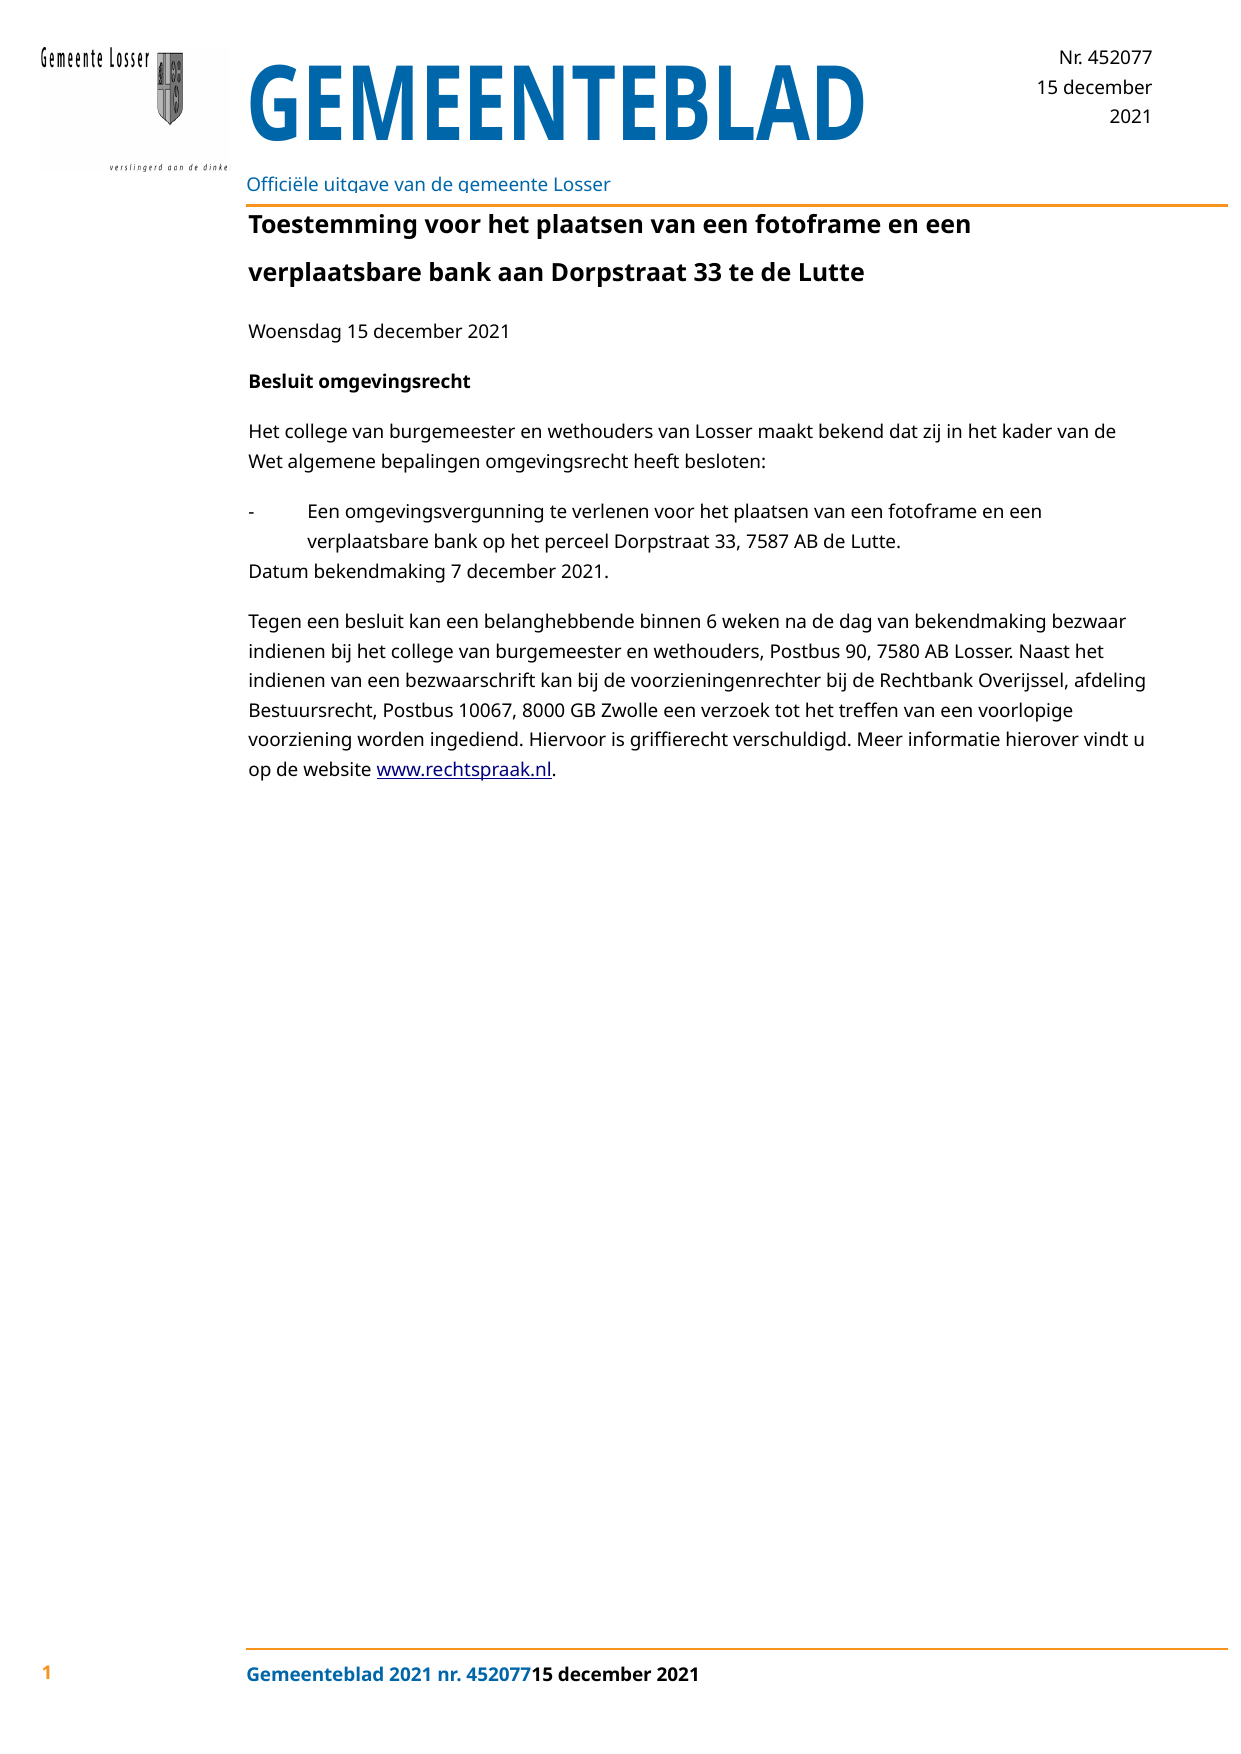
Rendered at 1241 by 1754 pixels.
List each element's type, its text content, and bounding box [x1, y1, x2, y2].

text Besluit omgevingsrecht [248, 368, 1152, 394]
text Toestemming voor het plaatsen van een fotoframe en een verplaatsbare bank aan Dorpstraat 33 te de Lutte [248, 207, 1152, 288]
picture [41, 47, 231, 172]
text Tegen een besluit kan een belanghebbende binnen 6 weken na de dag van bekendmaking bezwaar indienen bij het college van burgemeester en wethouders, Postbus 90, 7580 AB Losser. Naast het indienen van een bezwaarschrift kan bij de voorzieningenrechter bij de Rechtbank Overijssel, afdeling Bestuursrecht, Postbus 10067, 8000 GB Zwolle een verzoek tot het treffen van een voorlopige voorziening worden ingediend. Hiervoor is griffierecht verschuldigd. Meer informatie hierover vindt u op de website www.rechtspraak.nl. [248, 608, 1152, 782]
list Een omgevingsvergunning te verlenen voor het plaatsen van een fotoframe en een [248, 499, 1152, 524]
text Het college van burgemeester en wethouders van Losser maakt bekend dat zij in het kader van de Wet algemene bepalingen omgevingsrecht heeft besloten: [248, 419, 1152, 474]
text Datum bekendmaking 7 december 2021. [248, 558, 1152, 584]
list verplaatsbare bank op het perceel Dorpstraat 33, 7587 AB de Lutte. [248, 528, 1152, 554]
text Woensdag 15 december 2021 [248, 318, 1152, 344]
